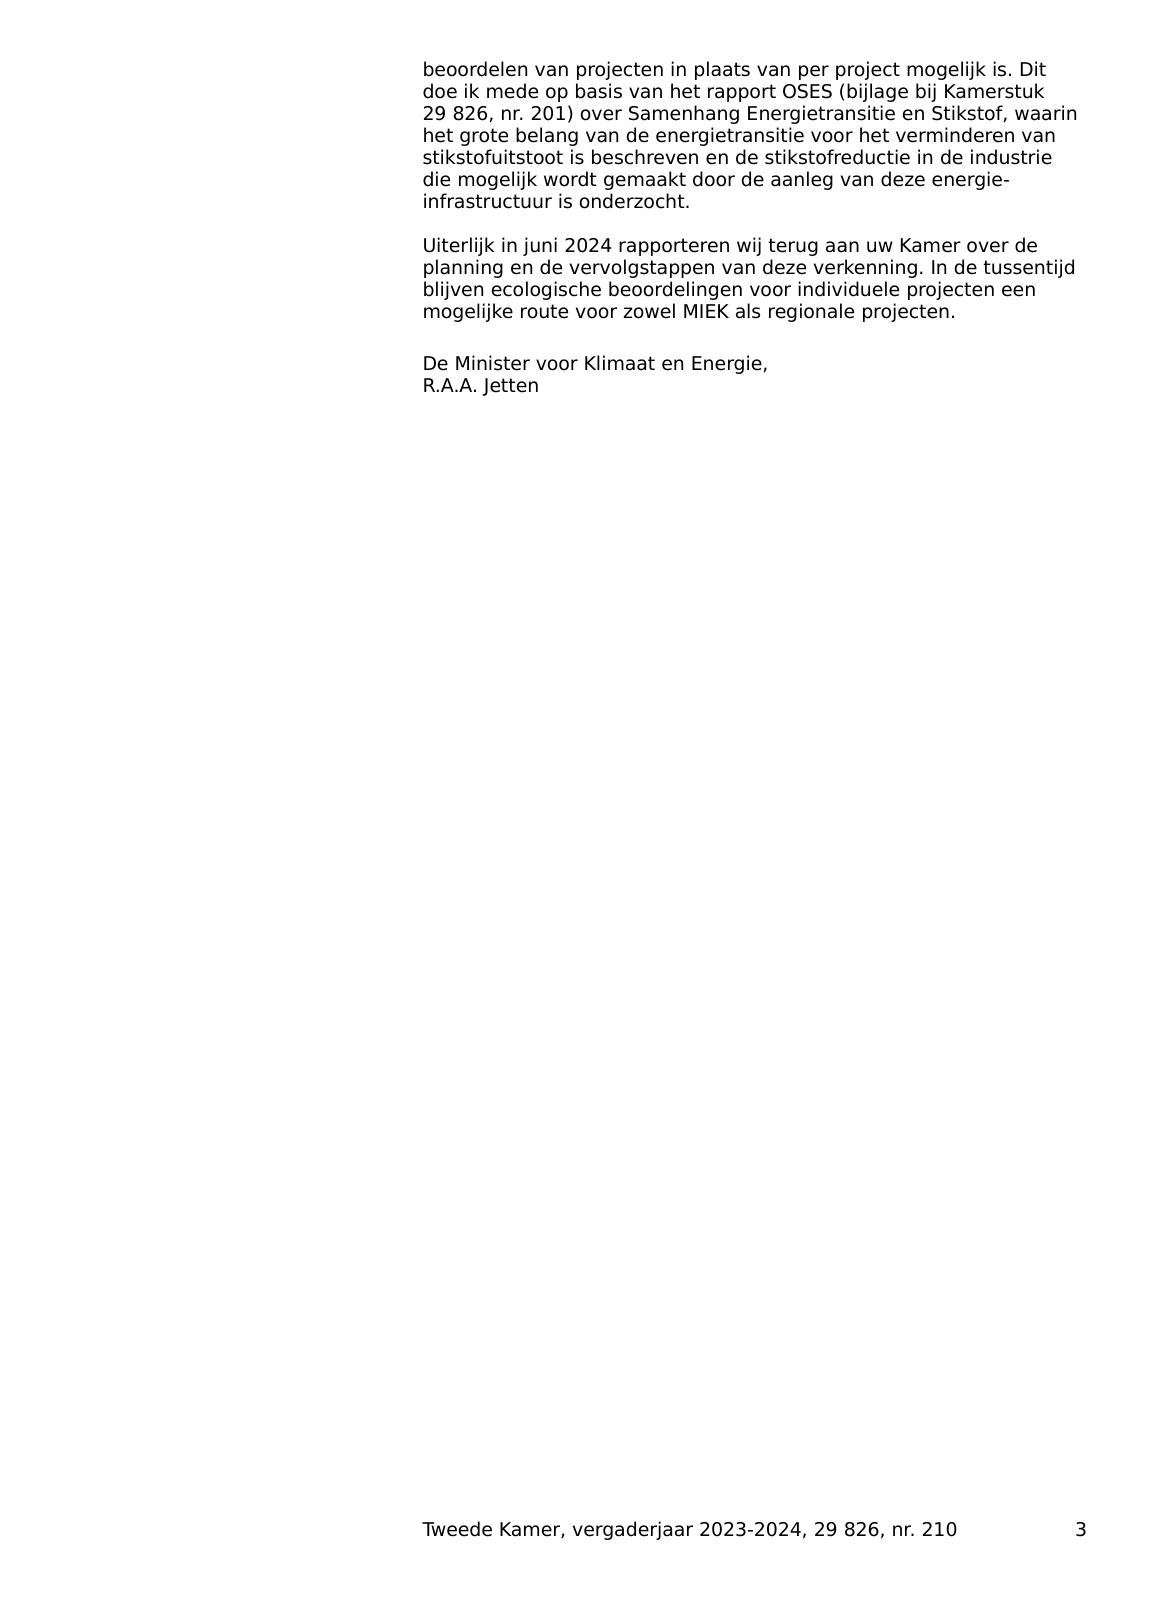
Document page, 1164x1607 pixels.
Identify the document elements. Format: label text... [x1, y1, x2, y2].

text Uiterlijk in juni 2024 rapporteren wij terug aan uw Kamer over de planning en de vervolgstappen van deze verkenning. In de tussentijd blijven ecologische beoordelingen voor individuele projecten een mogelijke route voor zowel MIEK als regionale projecten. [422, 235, 1087, 323]
text De Minister voor Klimaat en Energie, R.A.A. Jetten [422, 353, 1087, 397]
text beoordelen van projecten in plaats van per project mogelijk is. Dit doe ik mede op basis van het rapport OSES (bijlage bij Kamerstuk 29 826, nr. 201) over Samenhang Energietransitie en Stikstof, waarin het grote belang van de energietransitie voor het verminderen van stikstofuitstoot is beschreven en de stikstofreductie in de industrie die mogelijk wordt gemaakt door de aanleg van deze energie-infrastructuur is onderzocht. [422, 59, 1087, 213]
